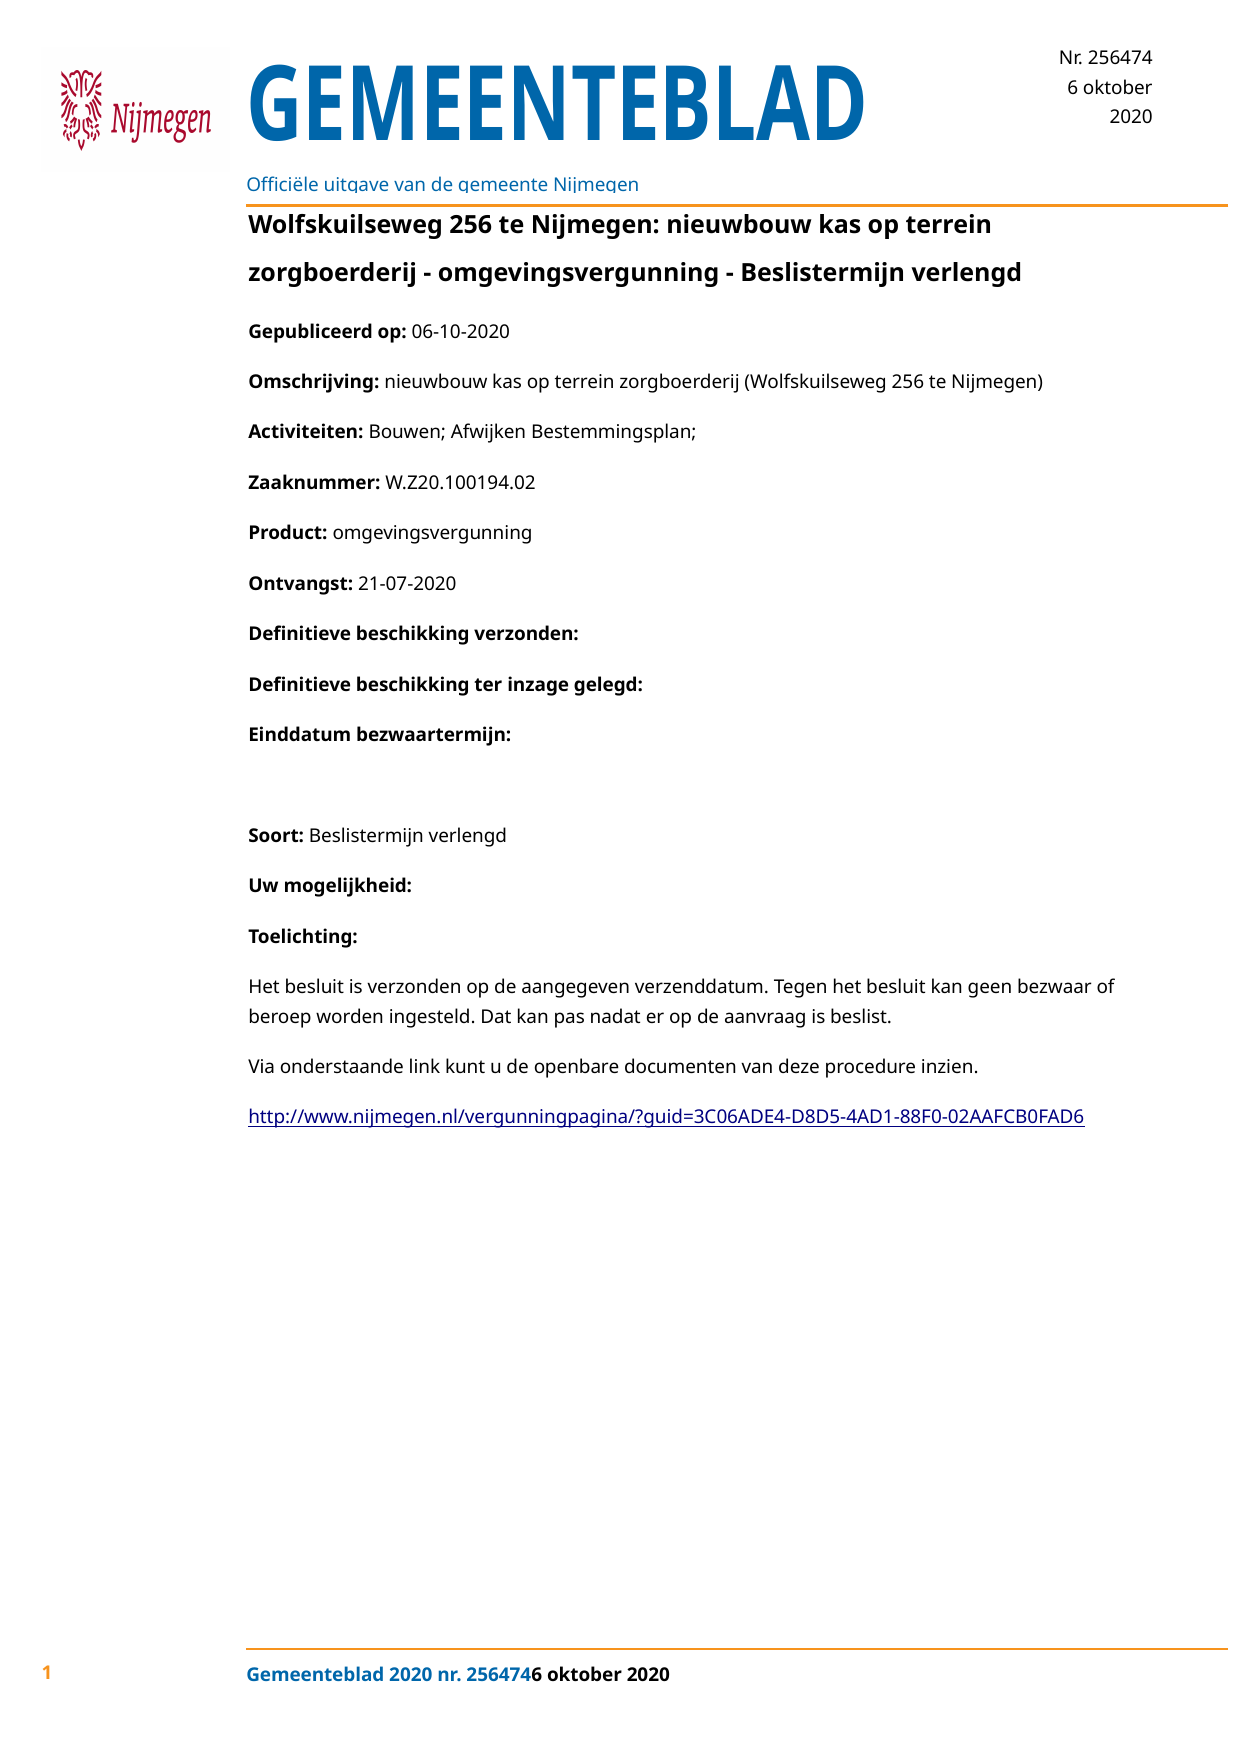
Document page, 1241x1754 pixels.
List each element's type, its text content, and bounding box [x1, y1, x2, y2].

text Ontvangst: 21-07-2020 [248, 570, 1152, 596]
text Zaaknummer: W.Z20.100194.02 [248, 469, 1152, 495]
text Via onderstaande link kunt u de openbare documenten van deze procedure inzien. [248, 1053, 1152, 1079]
text Het besluit is verzonden op de aangegeven verzenddatum. Tegen het besluit kan geen bezwaar of beroep worden ingesteld. Dat kan pas nadat er op de aanvraag is beslist. [248, 973, 1152, 1029]
text Definitieve beschikking verzonden: [248, 620, 1152, 646]
text Wolfskuilseweg 256 te Nijmegen: nieuwbouw kas op terrein zorgboerderij - omgevingsvergunning - Beslistermijn verlengd [248, 207, 1152, 288]
text Activiteiten: Bouwen; Afwijken Bestemmingsplan; [248, 419, 1152, 444]
text Uw mogelijkheid: [248, 872, 1152, 898]
text Definitieve beschikking ter inzage gelegd: [248, 671, 1152, 697]
text Einddatum bezwaartermijn: [248, 721, 1152, 747]
text http://www.nijmegen.nl/vergunningpagina/?guid=3C06ADE4-D8D5-4AD1-88F0-02AAFCB0FAD6 [248, 1104, 1152, 1129]
text Product: omgevingsvergunning [248, 519, 1152, 545]
text Gepubliceerd op: 06-10-2020 [248, 318, 1152, 344]
text Soort: Beslistermijn verlengd [248, 822, 1152, 848]
text Omschrijving: nieuwbouw kas op terrein zorgboerderij (Wolfskuilseweg 256 te Nijmegen) [248, 368, 1152, 394]
picture [41, 47, 231, 172]
text Toelichting: [248, 923, 1152, 949]
